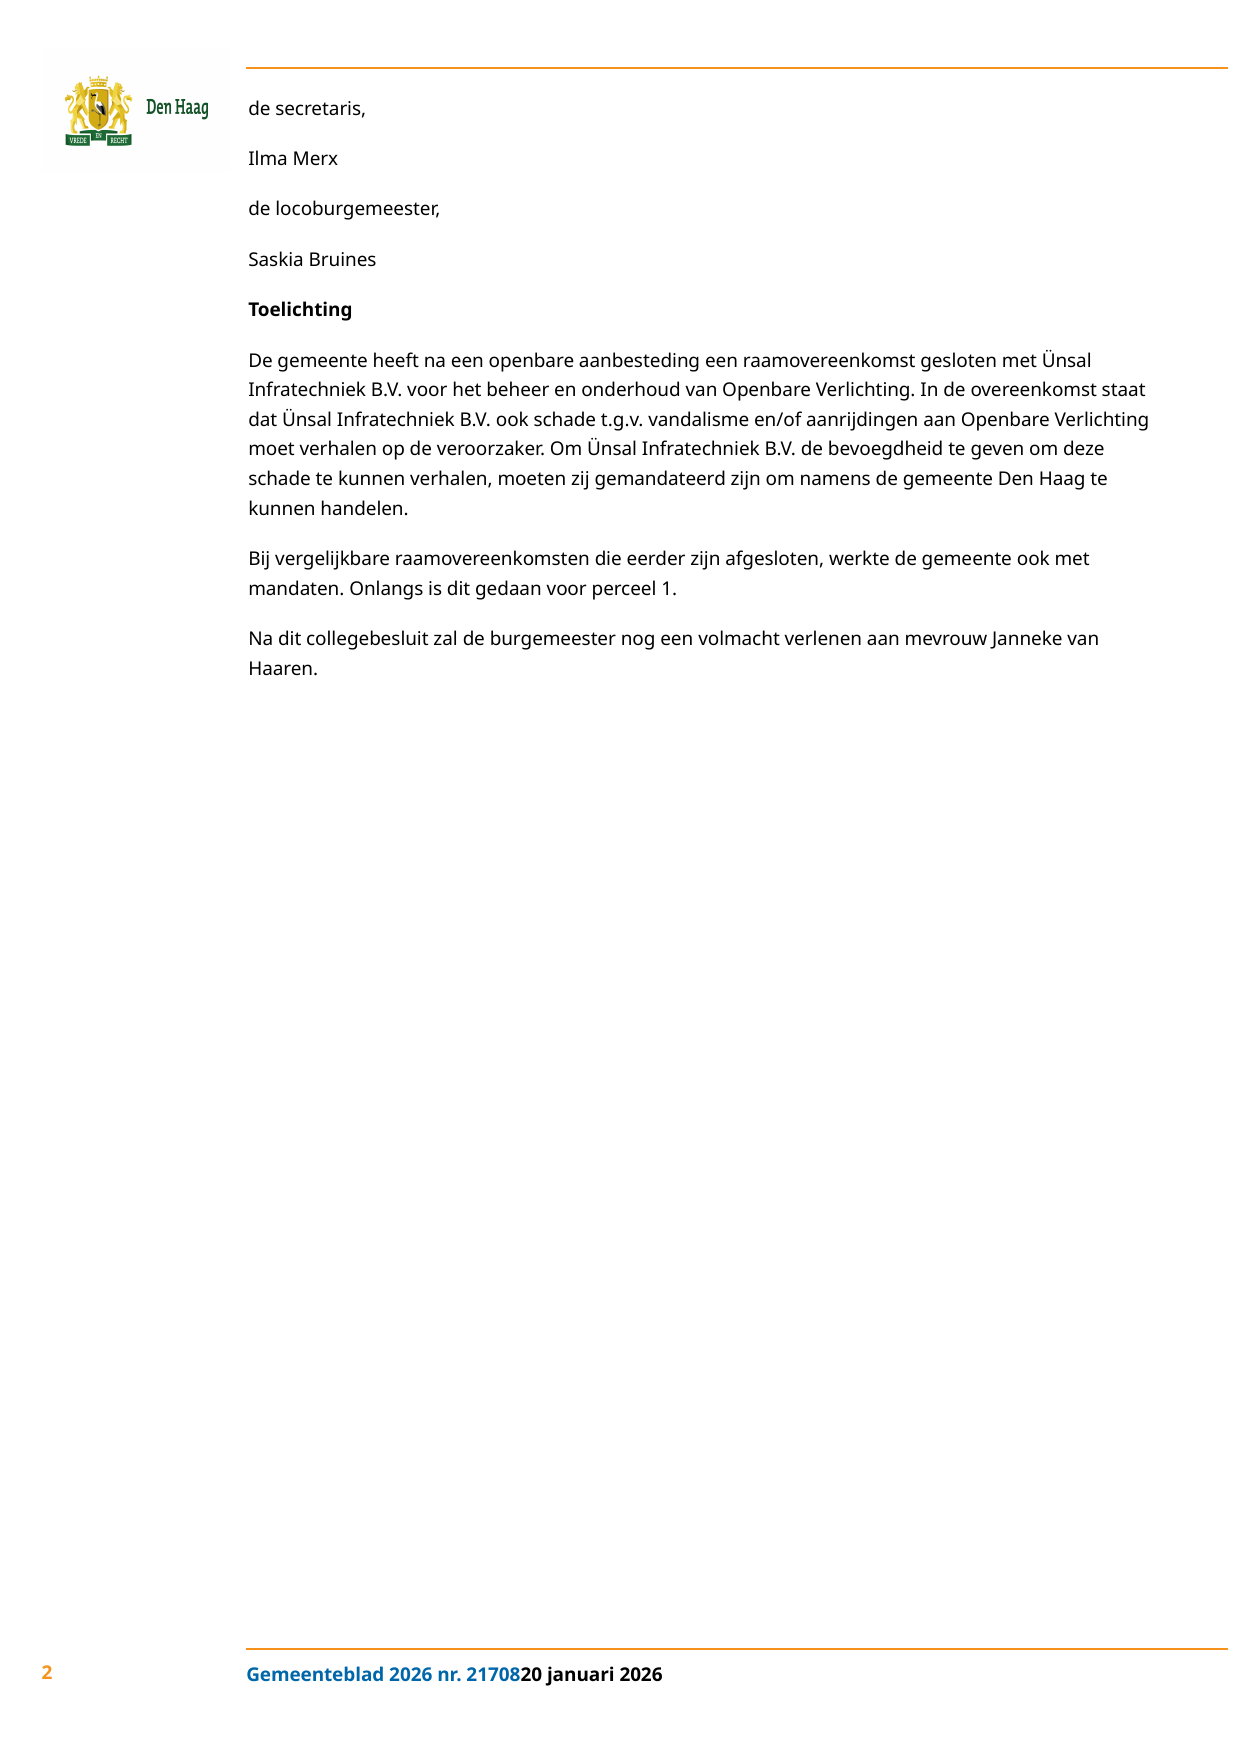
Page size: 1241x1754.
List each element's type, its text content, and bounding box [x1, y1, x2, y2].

text Na dit collegebesluit zal de burgemeester nog een volmacht verlenen aan mevrouw Janneke van Haaren. [248, 625, 1152, 681]
text de locoburgemeester, [248, 196, 1152, 221]
text De gemeente heeft na een openbare aanbesteding een raamovereenkomst gesloten met Ünsal Infratechniek B.V. voor het beheer en onderhoud van Openbare Verlichting. In de overeenkomst staat dat Ünsal Infratechniek B.V. ook schade t.g.v. vandalisme en/of aanrijdingen aan Openbare Verlichting moet verhalen op de veroorzaker. Om Ünsal Infratechniek B.V. de bevoegdheid te geven om deze schade te kunnen verhalen, moeten zij gemandateerd zijn om namens de gemeente Den Haag te kunnen handelen. [248, 347, 1152, 521]
text Bij vergelijkbare raamovereenkomsten die eerder zijn afgesloten, werkte de gemeente ook met mandaten. Onlangs is dit gedaan voor perceel 1. [248, 545, 1152, 601]
text Ilma Merx [248, 145, 1152, 171]
text Saskia Bruines [248, 246, 1152, 272]
picture [41, 47, 231, 172]
text Toelichting [248, 296, 1152, 322]
text de secretaris, [248, 95, 1152, 121]
